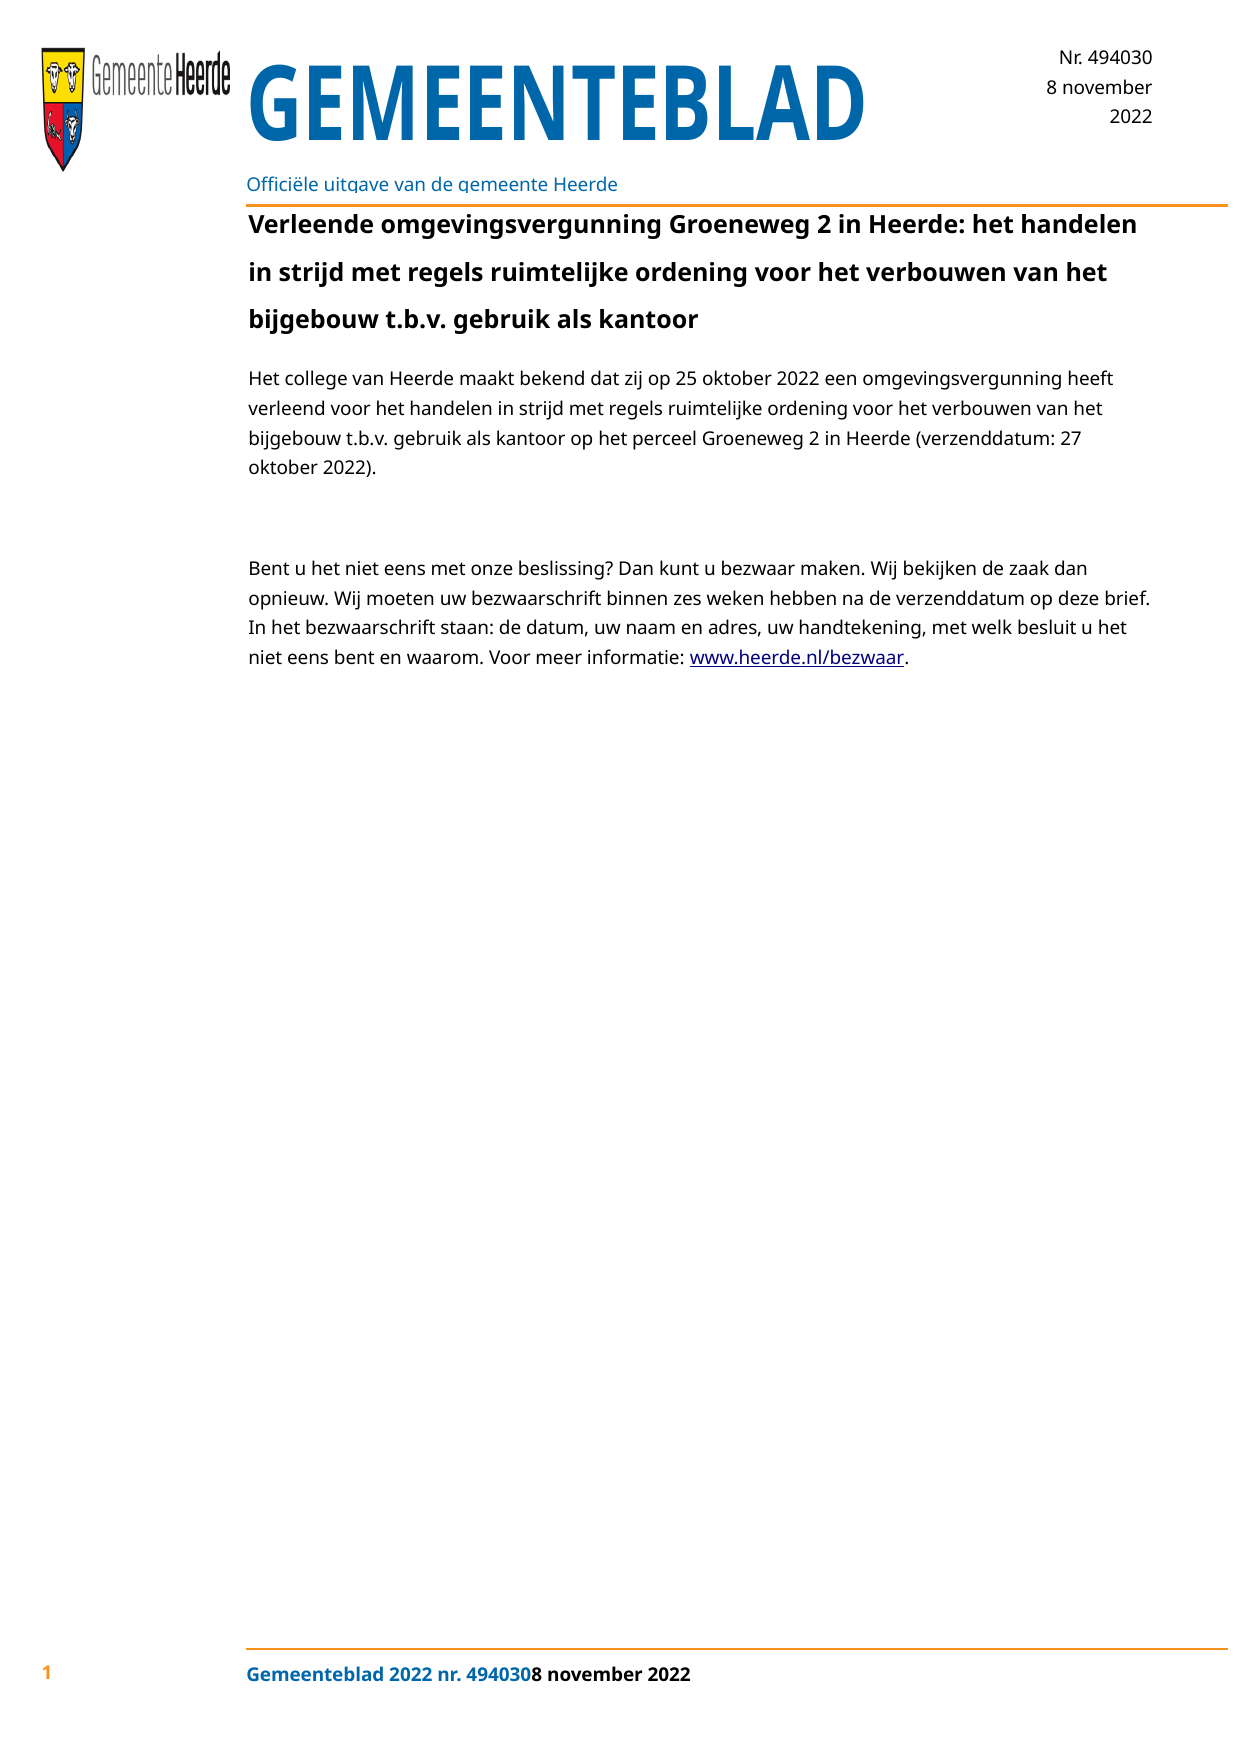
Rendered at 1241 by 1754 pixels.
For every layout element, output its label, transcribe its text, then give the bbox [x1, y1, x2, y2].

text Bent u het niet eens met onze beslissing? Dan kunt u bezwaar maken. Wij bekijken de zaak dan opnieuw. Wij moeten uw bezwaarschrift binnen zes weken hebben na de verzenddatum op deze brief. In het bezwaarschrift staan: de datum, uw naam en adres, uw handtekening, met welk besluit u het niet eens bent en waarom. Voor meer informatie: www.heerde.nl/bezwaar. [248, 555, 1152, 669]
picture [41, 47, 231, 172]
text Het college van Heerde maakt bekend dat zij op 25 oktober 2022 een omgevingsvergunning heeft verleend voor het handelen in strijd met regels ruimtelijke ordening voor het verbouwen van het bijgebouw t.b.v. gebruik als kantoor op het perceel Groeneweg 2 in Heerde (verzenddatum: 27 oktober 2022). [248, 366, 1152, 480]
text Verleende omgevingsvergunning Groeneweg 2 in Heerde: het handelen in strijd met regels ruimtelijke ordening voor het verbouwen van het bijgebouw t.b.v. gebruik als kantoor [248, 207, 1152, 336]
